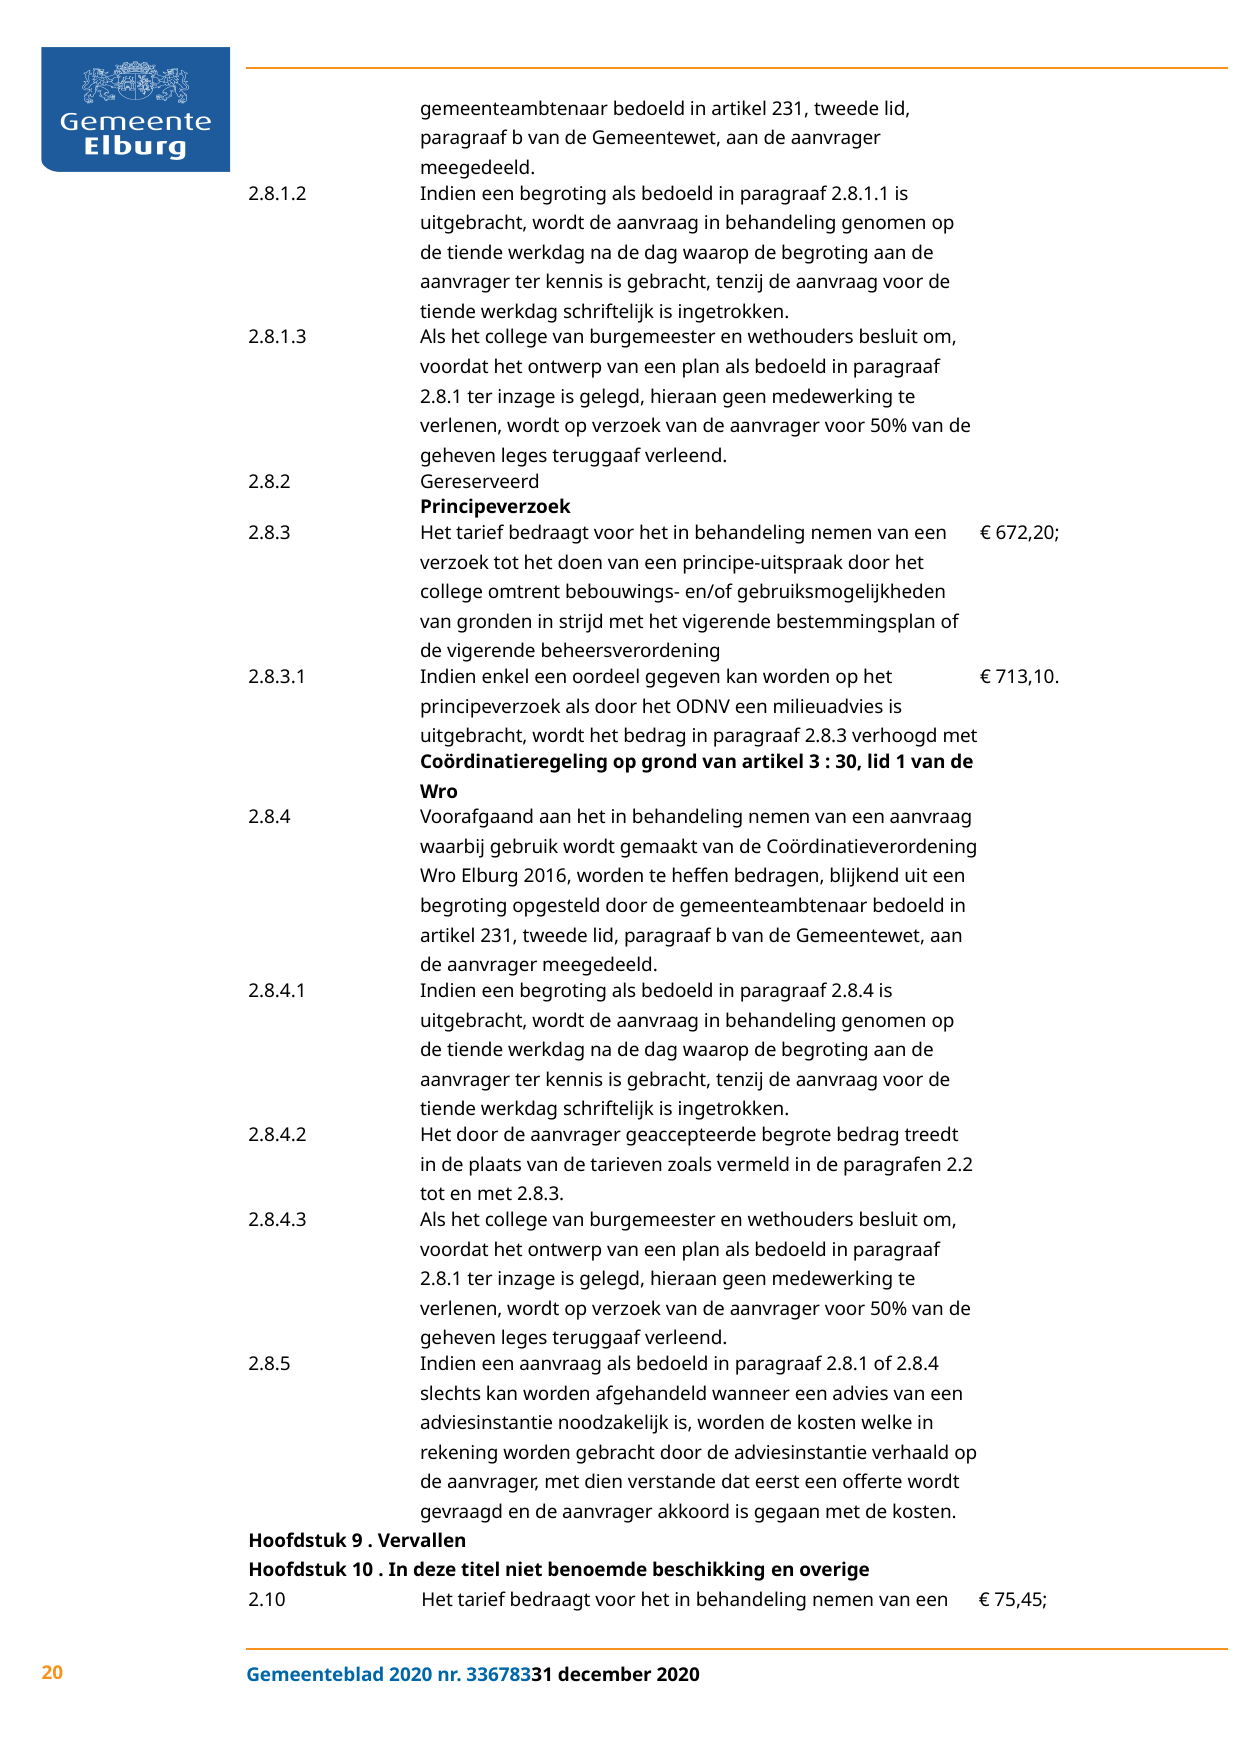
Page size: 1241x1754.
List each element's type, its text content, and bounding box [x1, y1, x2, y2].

table_cell [980, 1121, 1152, 1206]
table_cell [980, 180, 1152, 324]
table_cell Indien een begroting als bedoeld in paragraaf 2.8.1.1 is uitgebracht, wordt de aanvraag in behandeling genomen op de tiende werkdag na de dag waarop de begroting aan de aanvrager ter kennis is gebracht, tenzij de aanvraag voor de tiende werkdag schriftelijk is ingetrokken. [420, 180, 980, 324]
table_cell 2.8.4.2 [248, 1121, 420, 1206]
table_cell Het tarief bedraagt voor het in behandeling nemen van een verzoek tot het doen van een principe-uitspraak door het college omtrent bebouwings- en/of gebruiksmogelijkheden van gronden in strijd met het vigerende bestemmingsplan of de vigerende beheersverordening [420, 519, 980, 663]
table_header € 75,45; [979, 1586, 1152, 1612]
table_cell Voorafgaand aan het in behandeling nemen van een aanvraag waarbij gebruik wordt gemaakt van de Coördinatieverordening Wro Elburg 2016, worden te heffen bedragen, blijkend uit een begroting opgesteld door de gemeenteambtenaar bedoeld in artikel 231, tweede lid, paragraaf b van de Gemeentewet, aan de aanvrager meegedeeld. [420, 804, 980, 977]
table_cell Coördinatieregeling op grond van artikel 3 : 30, lid 1 van de Wro [420, 748, 980, 803]
table_cell 2.8.3 [248, 519, 420, 663]
table_cell gemeenteambtenaar bedoeld in artikel 231, tweede lid, paragraaf b van de Gemeentewet, aan de aanvrager meegedeeld. [420, 95, 980, 180]
text Hoofdstuk 10 . In deze titel niet benoemde beschikking en overige [248, 1557, 1152, 1582]
picture [41, 47, 231, 172]
table_cell [248, 95, 420, 180]
table_cell 2.8.2 [248, 468, 420, 493]
table_cell Als het college van burgemeester en wethouders besluit om, voordat het ontwerp van een plan als bedoeld in paragraaf 2.8.1 ter inzage is gelegd, hieraan geen medewerking te verlenen, wordt op verzoek van de aanvrager voor 50% van de geheven leges teruggaaf verleend. [420, 324, 980, 468]
table_cell [248, 748, 420, 803]
table_cell 2.8.1.2 [248, 180, 420, 324]
table_cell € 713,10. [980, 663, 1152, 748]
table_cell 2.8.4.3 [248, 1206, 420, 1350]
table_cell Het door de aanvrager geaccepteerde begrote bedrag treedt in de plaats van de tarieven zoals vermeld in de paragrafen 2.2 tot en met 2.8.3. [420, 1121, 980, 1206]
table_cell € 672,20; [980, 519, 1152, 663]
table_cell [980, 804, 1152, 977]
table_cell Gereserveerd [420, 468, 980, 493]
text Hoofdstuk 9 . Vervallen [248, 1527, 1152, 1553]
table_cell [980, 324, 1152, 468]
table_cell [980, 494, 1152, 519]
table_cell 2.8.1.3 [248, 324, 420, 468]
table_cell 2.8.4 [248, 804, 420, 977]
table_cell [248, 494, 420, 519]
table_cell Principeverzoek [420, 494, 980, 519]
table_header 2.10 [248, 1586, 421, 1612]
table_cell [980, 977, 1152, 1121]
table_cell 2.8.4.1 [248, 977, 420, 1121]
table_cell Als het college van burgemeester en wethouders besluit om, voordat het ontwerp van een plan als bedoeld in paragraaf 2.8.1 ter inzage is gelegd, hieraan geen medewerking te verlenen, wordt op verzoek van de aanvrager voor 50% van de geheven leges teruggaaf verleend. [420, 1206, 980, 1350]
table_cell [980, 748, 1152, 803]
table_cell [980, 1206, 1152, 1350]
table_cell Indien een begroting als bedoeld in paragraaf 2.8.4 is uitgebracht, wordt de aanvraag in behandeling genomen op de tiende werkdag na de dag waarop de begroting aan de aanvrager ter kennis is gebracht, tenzij de aanvraag voor de tiende werkdag schriftelijk is ingetrokken. [420, 977, 980, 1121]
table_header Het tarief bedraagt voor het in behandeling nemen van een [421, 1586, 978, 1612]
table_cell Indien een aanvraag als bedoeld in paragraaf 2.8.1 of 2.8.4 slechts kan worden afgehandeld wanneer een advies van een adviesinstantie noodzakelijk is, worden de kosten welke in rekening worden gebracht door de adviesinstantie verhaald op de aanvrager, met dien verstande dat eerst een offerte wordt gevraagd en de aanvrager akkoord is gegaan met de kosten. [420, 1350, 980, 1524]
table_cell [980, 1350, 1152, 1524]
table_cell 2.8.3.1 [248, 663, 420, 748]
table_cell Indien enkel een oordeel gegeven kan worden op het principeverzoek als door het ODNV een milieuadvies is uitgebracht, wordt het bedrag in paragraaf 2.8.3 verhoogd met [420, 663, 980, 748]
table_cell 2.8.5 [248, 1350, 420, 1524]
table_cell [980, 468, 1152, 493]
table_cell [980, 95, 1152, 180]
